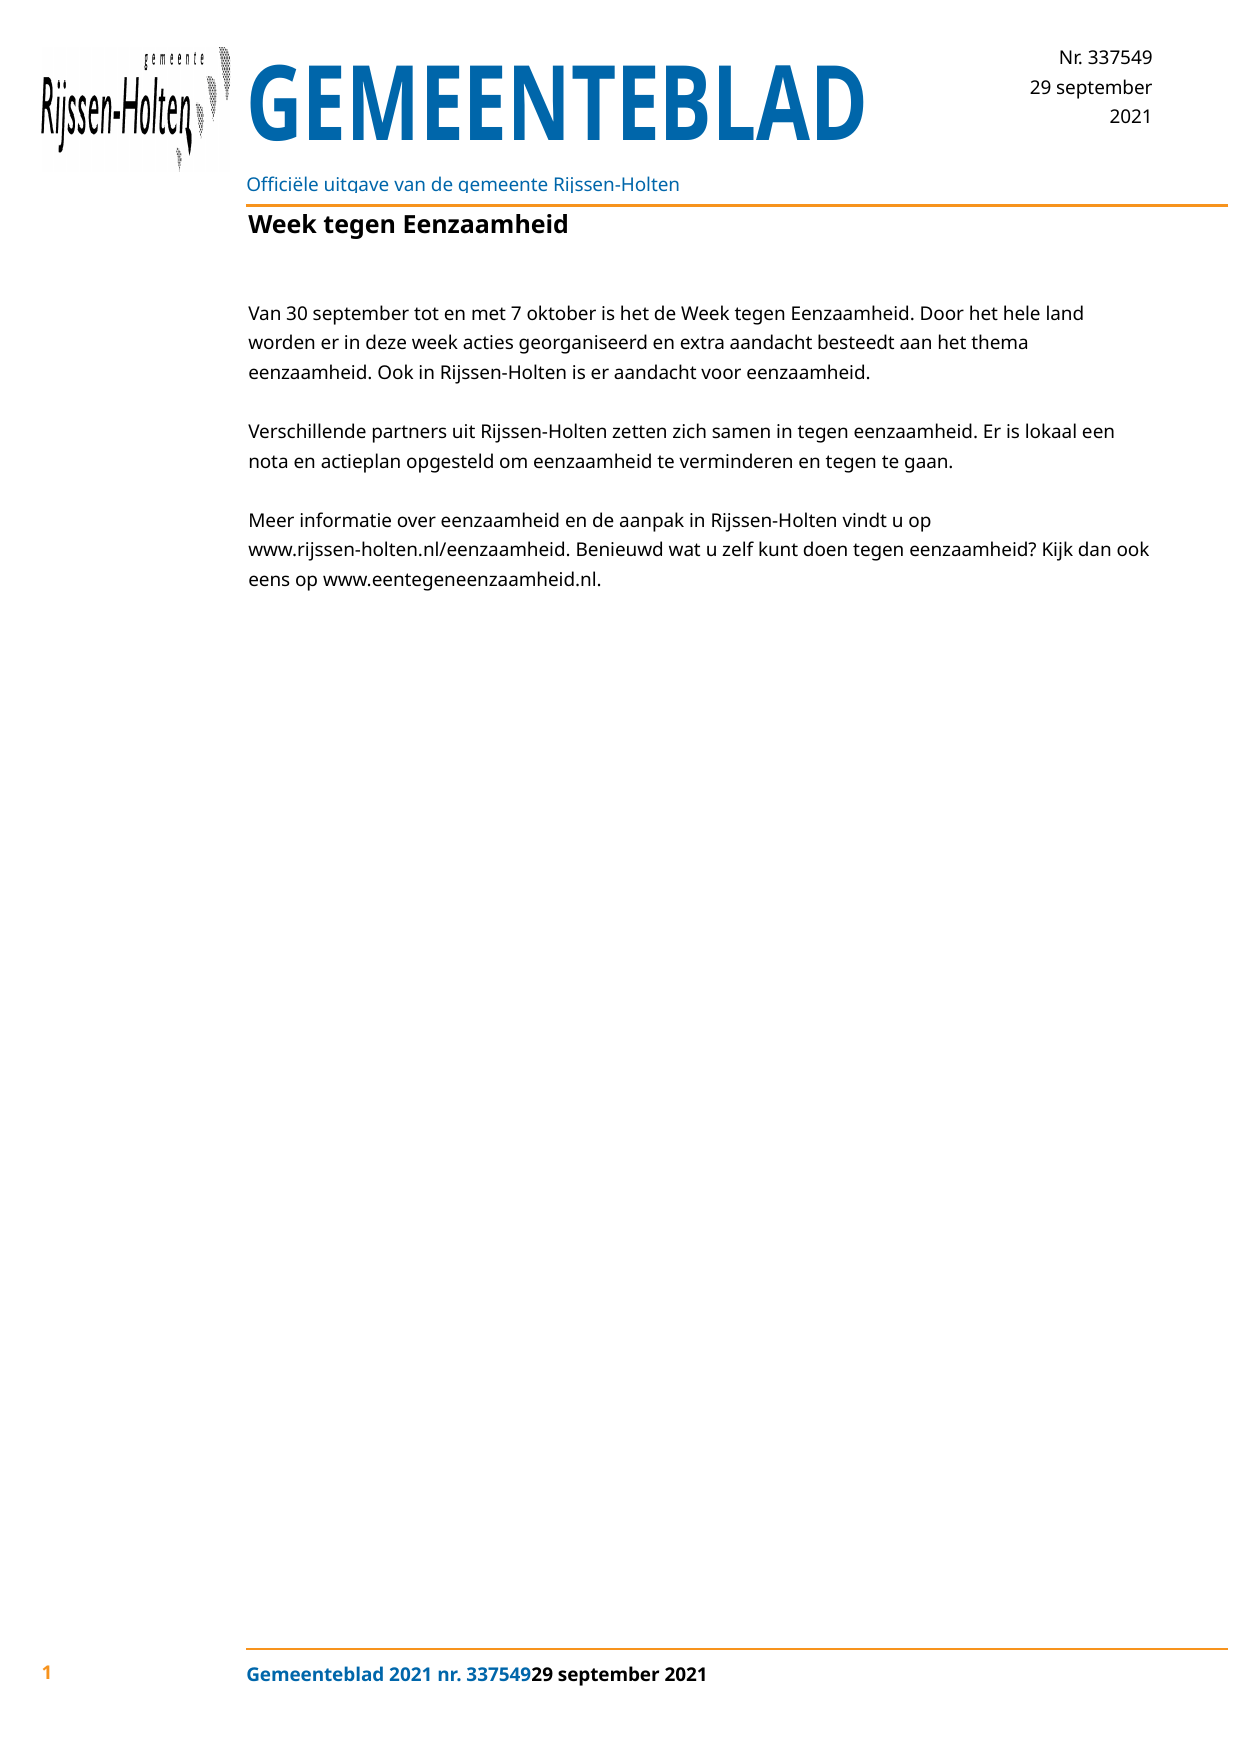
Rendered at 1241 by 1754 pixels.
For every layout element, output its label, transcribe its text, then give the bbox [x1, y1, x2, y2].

text Van 30 september tot en met 7 oktober is het de Week tegen Eenzaamheid. Door het hele land worden er in deze week acties georganiseerd en extra aandacht besteedt aan het thema eenzaamheid. Ook in Rijssen-Holten is er aandacht voor eenzaamheid. [248, 300, 1152, 385]
text Meer informatie over eenzaamheid en de aanpak in Rijssen-Holten vindt u op www.rijssen-holten.nl/eenzaamheid. Benieuwd wat u zelf kunt doen tegen eenzaamheid? Kijk dan ook eens op www.eentegeneenzaamheid.nl. [248, 507, 1152, 592]
text Verschillende partners uit Rijssen-Holten zetten zich samen in tegen eenzaamheid. Er is lokaal een nota en actieplan opgesteld om eenzaamheid te verminderen en tegen te gaan. [248, 418, 1152, 473]
text Week tegen Eenzaamheid [248, 207, 1152, 241]
picture [41, 47, 231, 172]
